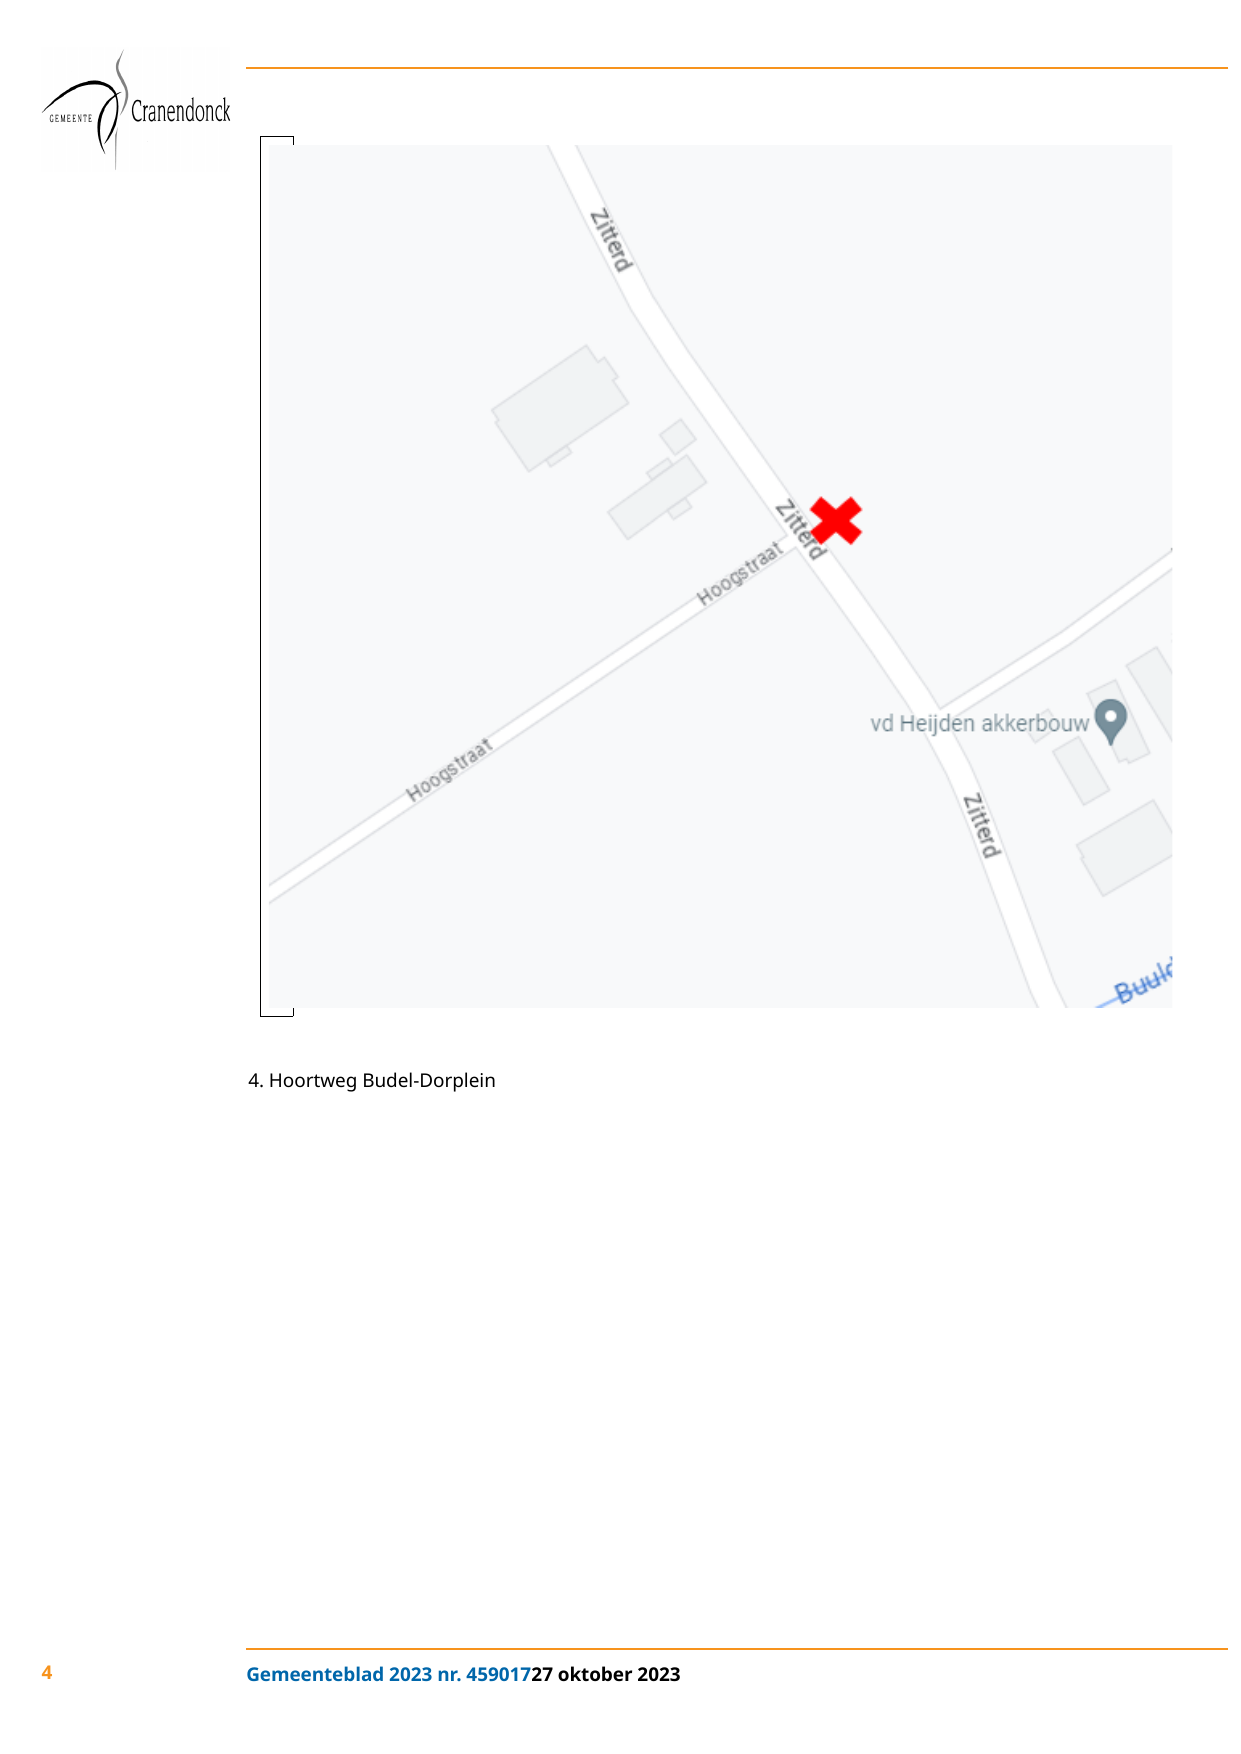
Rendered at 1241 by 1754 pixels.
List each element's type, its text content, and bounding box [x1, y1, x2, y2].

picture [41, 47, 231, 172]
picture [268, 145, 1173, 1008]
text 4. Hoortweg Budel-Dorplein [248, 1067, 1152, 1093]
